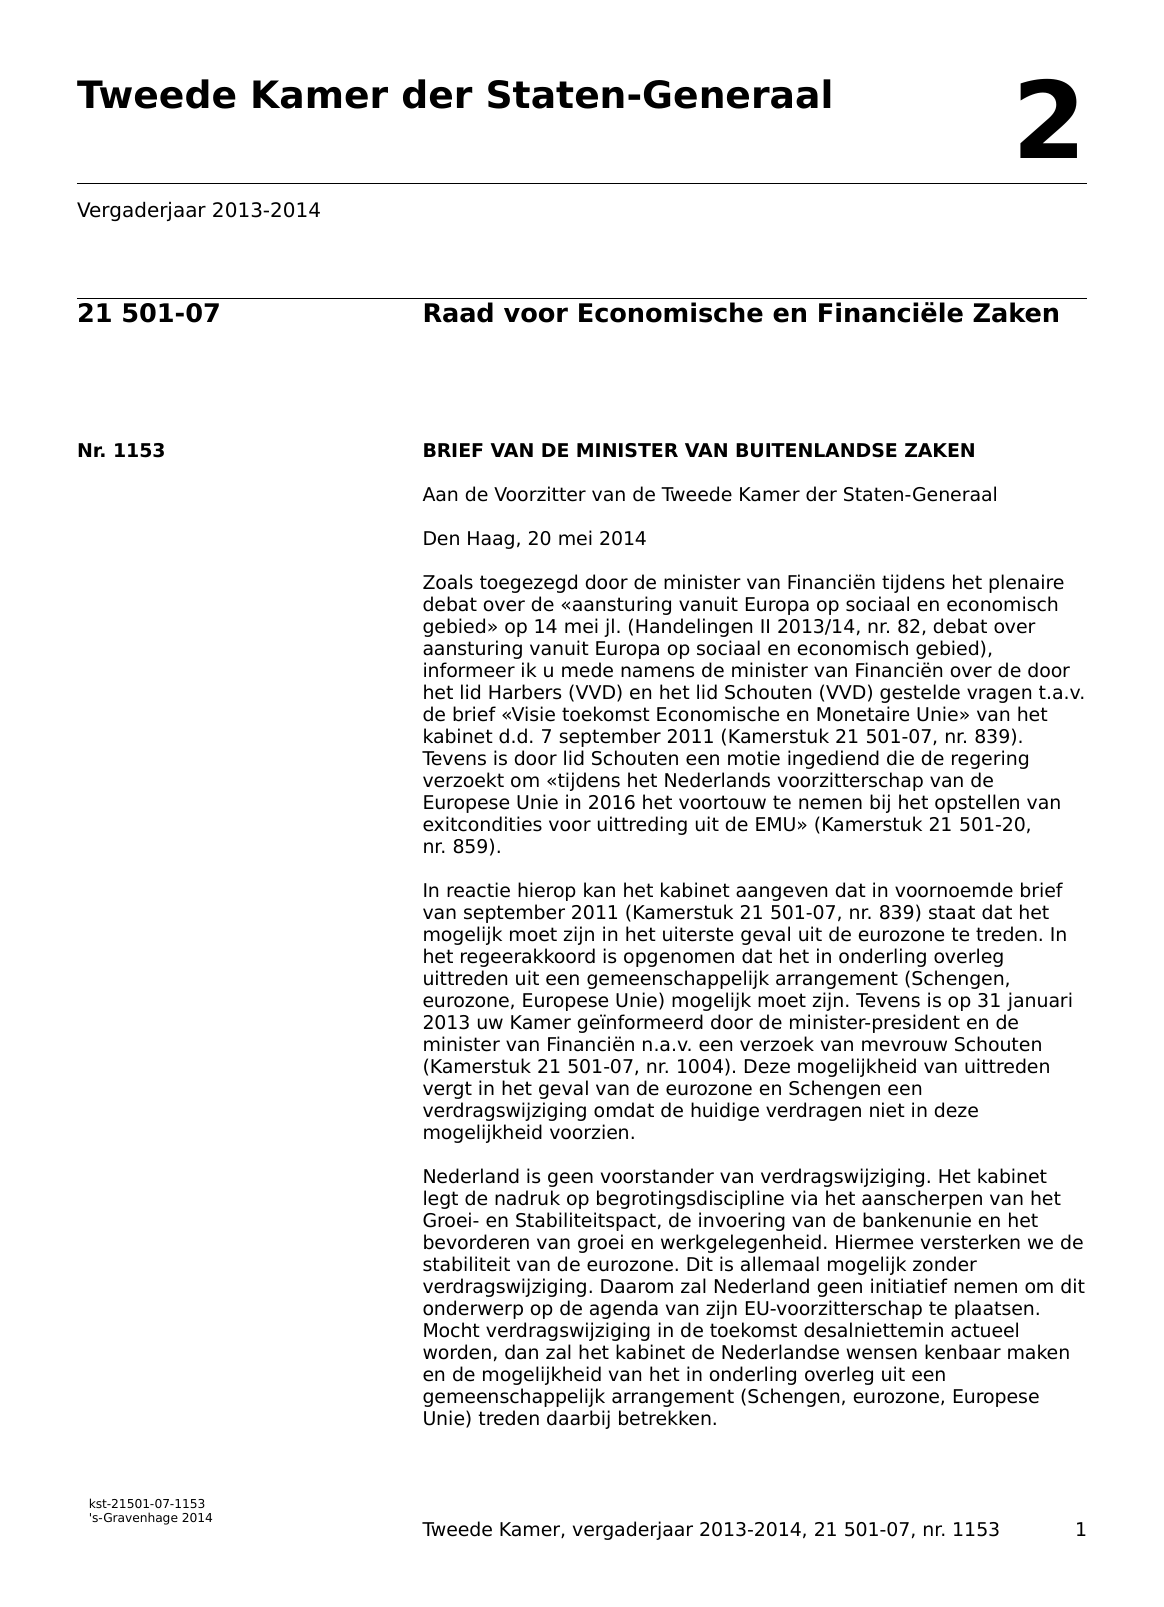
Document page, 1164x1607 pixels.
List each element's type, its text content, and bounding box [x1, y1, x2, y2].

text kst-21501-07-1153 [88, 1497, 323, 1511]
table_cell Vergaderjaar 2013-2014 [77, 184, 1087, 298]
text Nederland is geen voorstander van verdragswijziging. Het kabinet legt de nadruk op begrotingsdiscipline via het aanscherpen van het Groei- en Stabiliteitspact, de invoering van de bankenunie en het bevorderen van groei en werkgelegenheid. Hiermee versterken we de stabiliteit van de eurozone. Dit is allemaal mogelijk zonder verdragswijziging. Daarom zal Nederland geen initiatief nemen om dit onderwerp op de agenda van zijn EU-voorzitterschap te plaatsen. Mocht verdragswijziging in de toekomst desalniettemin actueel worden, dan zal het kabinet de Nederlandse wensen kenbaar maken en de mogelijkheid van het in onderling overleg uit een gemeenschappelijk arrangement (Schengen, eurozone, Europese Unie) treden daarbij betrekken. [422, 1166, 1087, 1430]
text In reactie hierop kan het kabinet aangeven dat in voornoemde brief van september 2011 (Kamerstuk 21 501-07, nr. 839) staat dat het mogelijk moet zijn in het uiterste geval uit de eurozone te treden. In het regeerakkoord is opgenomen dat het in onderling overleg uittreden uit een gemeenschappelijk arrangement (Schengen, eurozone, Europese Unie) mogelijk moet zijn. Tevens is op 31 januari 2013 uw Kamer geïnformeerd door de minister-president en de minister van Financiën n.a.v. een verzoek van mevrouw Schouten (Kamerstuk 21 501-07, nr. 1004). Deze mogelijkheid van uittreden vergt in het geval van de eurozone en Schengen een verdragswijziging omdat de huidige verdragen niet in deze mogelijkheid voorzien. [422, 880, 1087, 1144]
text 's-Gravenhage 2014 [88, 1511, 323, 1525]
subtitle Nr. 1153 BRIEF VAN DE MINISTER VAN BUITENLANDSE ZAKEN [77, 440, 1087, 462]
table_header 2 [886, 59, 1087, 183]
text Zoals toegezegd door de minister van Financiën tijdens het plenaire debat over de «aansturing vanuit Europa op sociaal en economisch gebied» op 14 mei jl. (Handelingen II 2013/14, nr. 82, debat over aansturing vanuit Europa op sociaal en economisch gebied), informeer ik u mede namens de minister van Financiën over de door het lid Harbers (VVD) en het lid Schouten (VVD) gestelde vragen t.a.v. de brief «Visie toekomst Economische en Monetaire Unie» van het kabinet d.d. 7 september 2011 (Kamerstuk 21 501-07, nr. 839). Tevens is door lid Schouten een motie ingediend die de regering verzoekt om «tijdens het Nederlands voorzitterschap van de Europese Unie in 2016 het voortouw te nemen bij het opstellen van exitcondities voor uittreding uit de EMU» (Kamerstuk 21 501-20, nr. 859). [422, 572, 1087, 858]
text Den Haag, 20 mei 2014 [422, 528, 1087, 550]
table_header Tweede Kamer der Staten-Generaal [77, 59, 886, 183]
subtitle 21 501-07 Raad voor Economische en Financiële Zaken [77, 299, 1087, 329]
text Aan de Voorzitter van de Tweede Kamer der Staten-Generaal [422, 484, 1087, 506]
